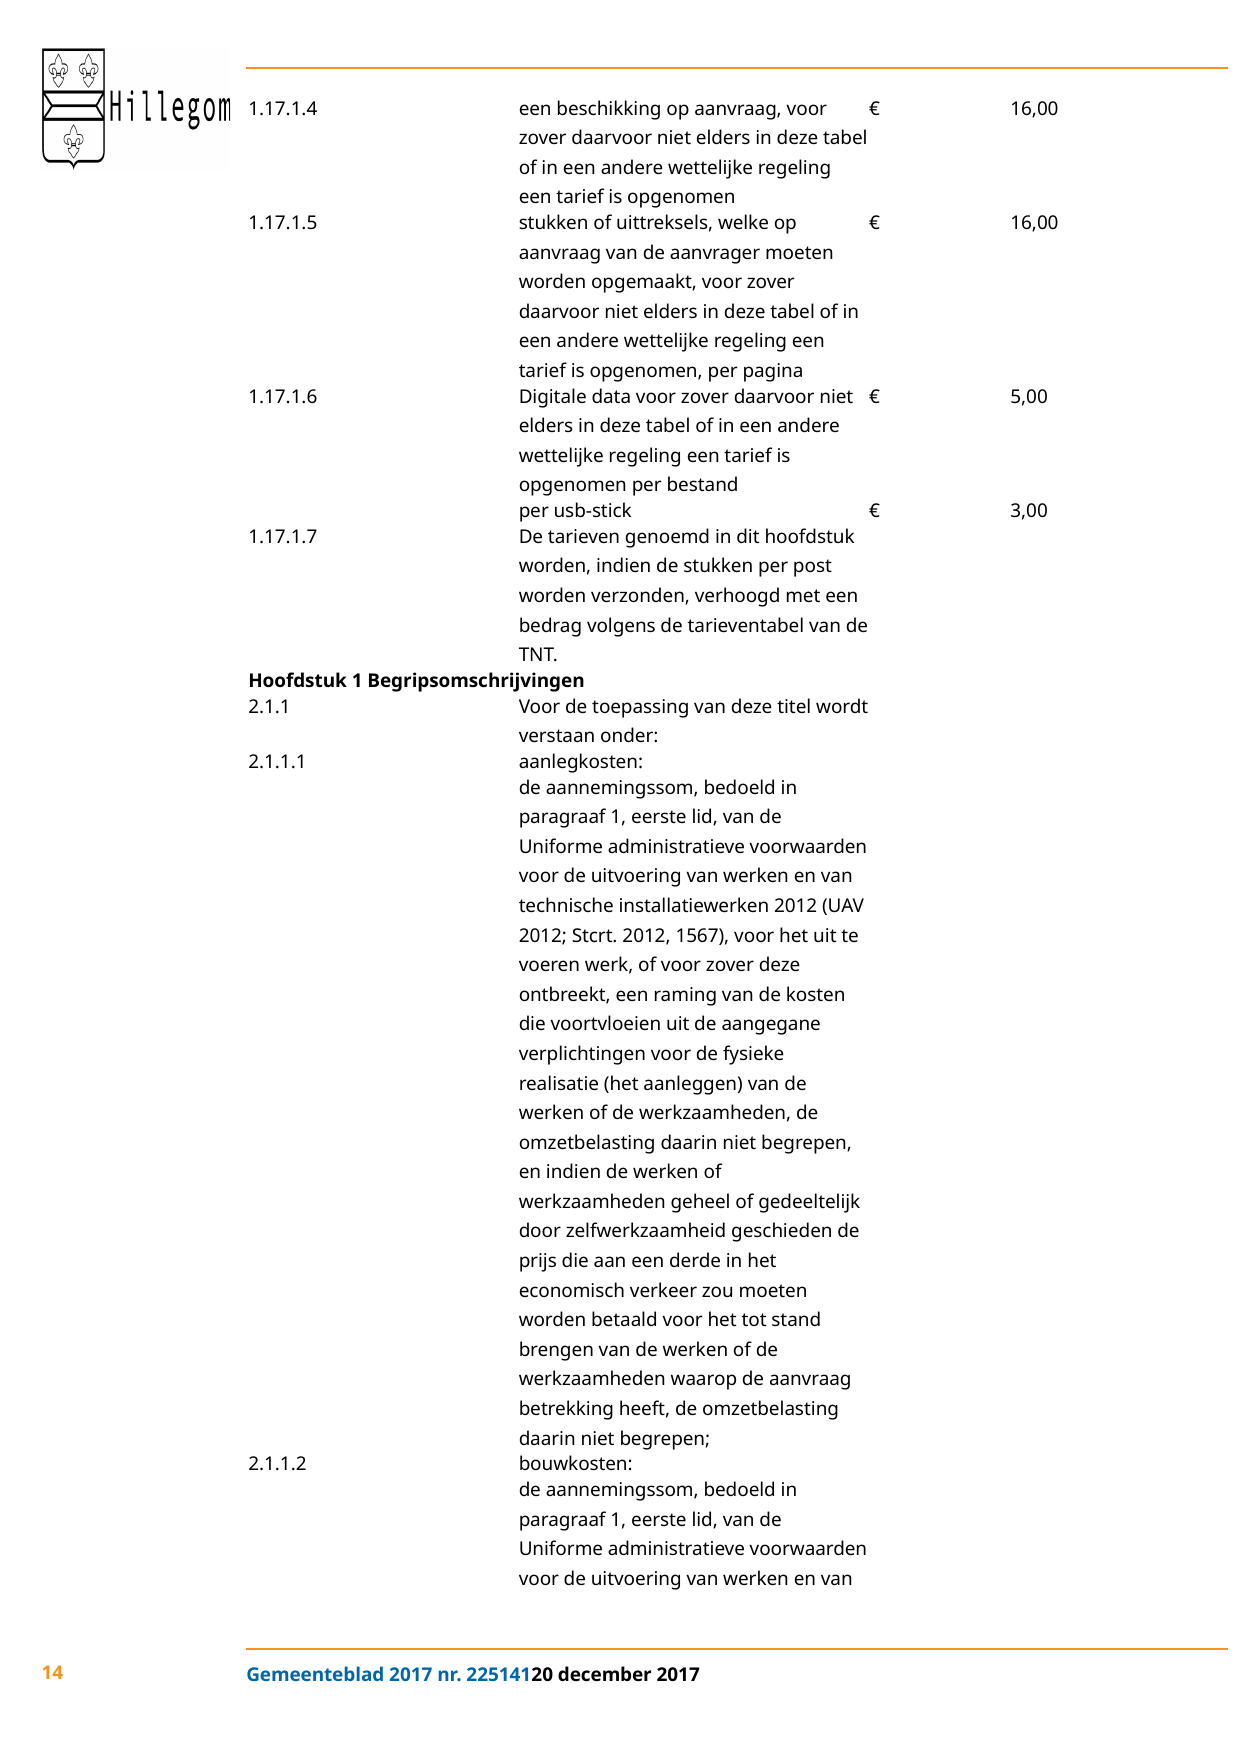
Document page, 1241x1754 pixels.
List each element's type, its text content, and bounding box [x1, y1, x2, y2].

table_cell [1010, 667, 1152, 693]
picture [41, 47, 231, 172]
table_cell [869, 693, 1010, 748]
table_cell [869, 667, 1010, 693]
table_cell € [869, 95, 1010, 209]
table_cell Hoofdstuk 1 Begripsomschrijvingen [248, 667, 869, 693]
table_cell [248, 774, 518, 1451]
table_cell 1.17.1.6 [248, 383, 518, 497]
table_cell [1010, 1476, 1152, 1591]
table_cell [869, 523, 1010, 667]
table_cell € [869, 383, 1010, 497]
table_cell [869, 1451, 1010, 1476]
table_cell Digitale data voor zover daarvoor niet elders in deze tabel of in een andere wettelijke regeling een tarief is opgenomen per bestand [519, 383, 869, 497]
table_cell € [869, 209, 1010, 383]
table_cell € [869, 498, 1010, 523]
table_cell 3,00 [1010, 498, 1152, 523]
table_cell [1010, 1451, 1152, 1476]
table_cell de aannemingssom, bedoeld in paragraaf 1, eerste lid, van de Uniforme administratieve voorwaarden voor de uitvoering van werken en van [519, 1476, 869, 1591]
table_cell [869, 1476, 1010, 1591]
table_cell [248, 1476, 518, 1591]
table_cell [248, 498, 518, 523]
table_cell De tarieven genoemd in dit hoofdstuk worden, indien de stukken per post worden verzonden, verhoogd met een bedrag volgens de tarieventabel van de TNT. [519, 523, 869, 667]
table_cell 5,00 [1010, 383, 1152, 497]
table_cell [1010, 693, 1152, 748]
table_cell [869, 748, 1010, 774]
table_cell 16,00 [1010, 209, 1152, 383]
table_cell 2.1.1.1 [248, 748, 518, 774]
table_cell 2.1.1 [248, 693, 518, 748]
table_cell [869, 774, 1010, 1451]
table_cell [1010, 774, 1152, 1451]
table_cell Voor de toepassing van deze titel wordt verstaan onder: [519, 693, 869, 748]
table_cell bouwkosten: [519, 1451, 869, 1476]
table_cell 2.1.1.2 [248, 1451, 518, 1476]
table_cell 16,00 [1010, 95, 1152, 209]
table_cell 1.17.1.4 [248, 95, 518, 209]
table_cell stukken of uittreksels, welke op aanvraag van de aanvrager moeten worden opgemaakt, voor zover daarvoor niet elders in deze tabel of in een andere wettelijke regeling een tarief is opgenomen, per pagina [519, 209, 869, 383]
table_cell [1010, 748, 1152, 774]
table_cell 1.17.1.7 [248, 523, 518, 667]
table_cell een beschikking op aanvraag, voor zover daarvoor niet elders in deze tabel of in een andere wettelijke regeling een tarief is opgenomen [519, 95, 869, 209]
table_cell 1.17.1.5 [248, 209, 518, 383]
table_cell de aannemingssom, bedoeld in paragraaf 1, eerste lid, van de Uniforme administratieve voorwaarden voor de uitvoering van werken en van technische installatiewerken 2012 (UAV 2012; Stcrt. 2012, 1567), voor het uit te voeren werk, of voor zover deze ontbreekt, een raming van de kosten die voortvloeien uit de aangegane verplichtingen voor de fysieke realisatie (het aanleggen) van de werken of de werkzaamheden, de omzetbelasting daarin niet begrepen, en indien de werken of werkzaamheden geheel of gedeeltelijk door zelfwerkzaamheid geschieden de prijs die aan een derde in het economisch verkeer zou moeten worden betaald voor het tot stand brengen van de werken of de werkzaamheden waarop de aanvraag betrekking heeft, de omzetbelasting daarin niet begrepen; [519, 774, 869, 1451]
table_cell per usb-stick [519, 498, 869, 523]
table_cell [1010, 523, 1152, 667]
table_cell aanlegkosten: [519, 748, 869, 774]
